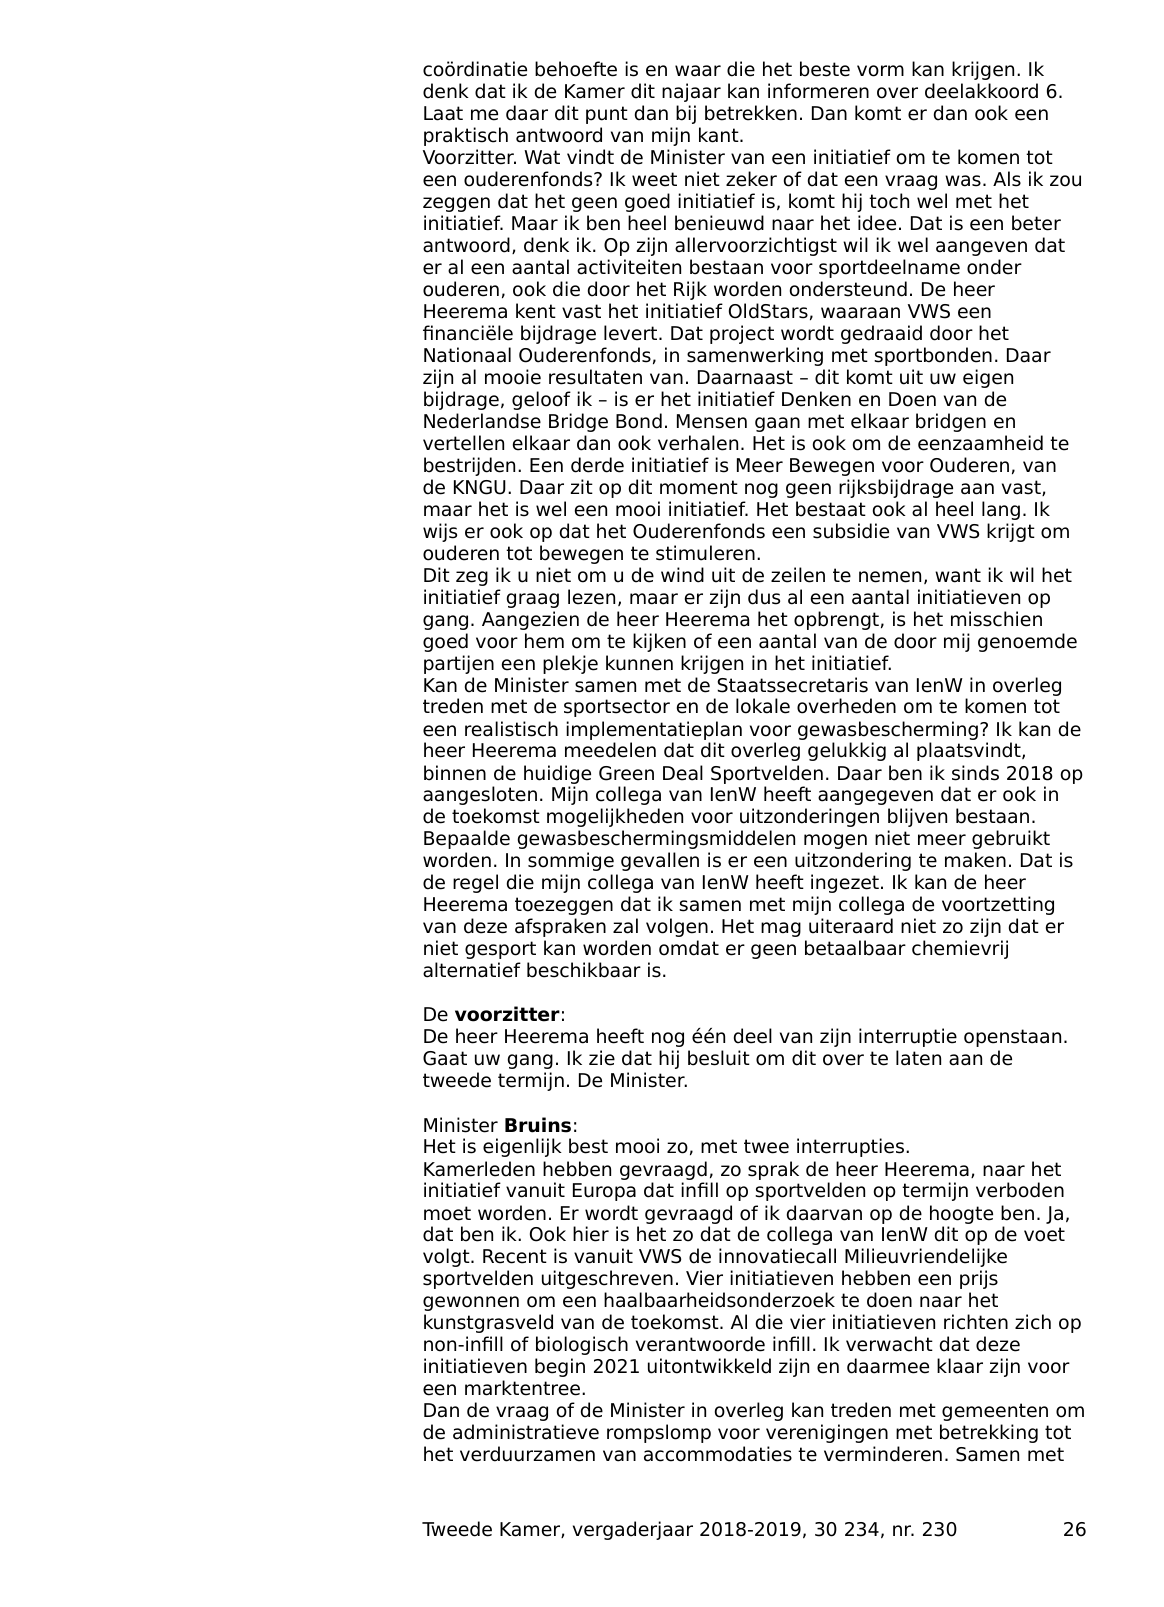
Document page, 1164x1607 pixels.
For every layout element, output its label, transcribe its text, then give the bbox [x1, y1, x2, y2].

text De heer Heerema heeft nog één deel van zijn interruptie openstaan. Gaat uw gang. Ik zie dat hij besluit om dit over te laten aan de tweede termijn. De Minister. [422, 1026, 1087, 1092]
text De voorzitter: [422, 1004, 1087, 1026]
text Kan de Minister samen met de Staatssecretaris van IenW in overleg treden met de sportsector en de lokale overheden om te komen tot een realistisch implementatieplan voor gewasbescherming? Ik kan de heer Heerema meedelen dat dit overleg gelukkig al plaatsvindt, binnen de huidige Green Deal Sportvelden. Daar ben ik sinds 2018 op aangesloten. Mijn collega van IenW heeft aangegeven dat er ook in de toekomst mogelijkheden voor uitzonderingen blijven bestaan. Bepaalde gewasbeschermingsmiddelen mogen niet meer gebruikt worden. In sommige gevallen is er een uitzondering te maken. Dat is de regel die mijn collega van IenW heeft ingezet. Ik kan de heer Heerema toezeggen dat ik samen met mijn collega de voortzetting van deze afspraken zal volgen. Het mag uiteraard niet zo zijn dat er niet gesport kan worden omdat er geen betaalbaar chemievrij alternatief beschikbaar is. [422, 674, 1087, 982]
text Dan de vraag of de Minister in overleg kan treden met gemeenten om de administratieve rompslomp voor verenigingen met betrekking tot het verduurzamen van accommodaties te verminderen. Samen met [422, 1400, 1087, 1466]
text Minister Bruins: [422, 1114, 1087, 1136]
text Kamerleden hebben gevraagd, zo sprak de heer Heerema, naar het initiatief vanuit Europa dat infill op sportvelden op termijn verboden moet worden. Er wordt gevraagd of ik daarvan op de hoogte ben. Ja, dat ben ik. Ook hier is het zo dat de collega van IenW dit op de voet volgt. Recent is vanuit VWS de innovatiecall Milieuvriendelijke sportvelden uitgeschreven. Vier initiatieven hebben een prijs gewonnen om een haalbaarheidsonderzoek te doen naar het kunstgrasveld van de toekomst. Al die vier initiatieven richten zich op non-infill of biologisch verantwoorde infill. Ik verwacht dat deze initiatieven begin 2021 uitontwikkeld zijn en daarmee klaar zijn voor een marktentree. [422, 1158, 1087, 1400]
text Het is eigenlijk best mooi zo, met twee interrupties. [422, 1136, 1087, 1158]
text Dit zeg ik u niet om u de wind uit de zeilen te nemen, want ik wil het initiatief graag lezen, maar er zijn dus al een aantal initiatieven op gang. Aangezien de heer Heerema het opbrengt, is het misschien goed voor hem om te kijken of een aantal van de door mij genoemde partijen een plekje kunnen krijgen in het initiatief. [422, 564, 1087, 674]
text coördinatie behoefte is en waar die het beste vorm kan krijgen. Ik denk dat ik de Kamer dit najaar kan informeren over deelakkoord 6. Laat me daar dit punt dan bij betrekken. Dan komt er dan ook een praktisch antwoord van mijn kant. [422, 59, 1087, 147]
text Voorzitter. Wat vindt de Minister van een initiatief om te komen tot een ouderenfonds? Ik weet niet zeker of dat een vraag was. Als ik zou zeggen dat het geen goed initiatief is, komt hij toch wel met het initiatief. Maar ik ben heel benieuwd naar het idee. Dat is een beter antwoord, denk ik. Op zijn allervoorzichtigst wil ik wel aangeven dat er al een aantal activiteiten bestaan voor sportdeelname onder ouderen, ook die door het Rijk worden ondersteund. De heer Heerema kent vast het initiatief OldStars, waaraan VWS een financiële bijdrage levert. Dat project wordt gedraaid door het Nationaal Ouderenfonds, in samenwerking met sportbonden. Daar zijn al mooie resultaten van. Daarnaast – dit komt uit uw eigen bijdrage, geloof ik – is er het initiatief Denken en Doen van de Nederlandse Bridge Bond. Mensen gaan met elkaar bridgen en vertellen elkaar dan ook verhalen. Het is ook om de eenzaamheid te bestrijden. Een derde initiatief is Meer Bewegen voor Ouderen, van de KNGU. Daar zit op dit moment nog geen rijksbijdrage aan vast, maar het is wel een mooi initiatief. Het bestaat ook al heel lang. Ik wijs er ook op dat het Ouderenfonds een subsidie van VWS krijgt om ouderen tot bewegen te stimuleren. [422, 147, 1087, 564]
